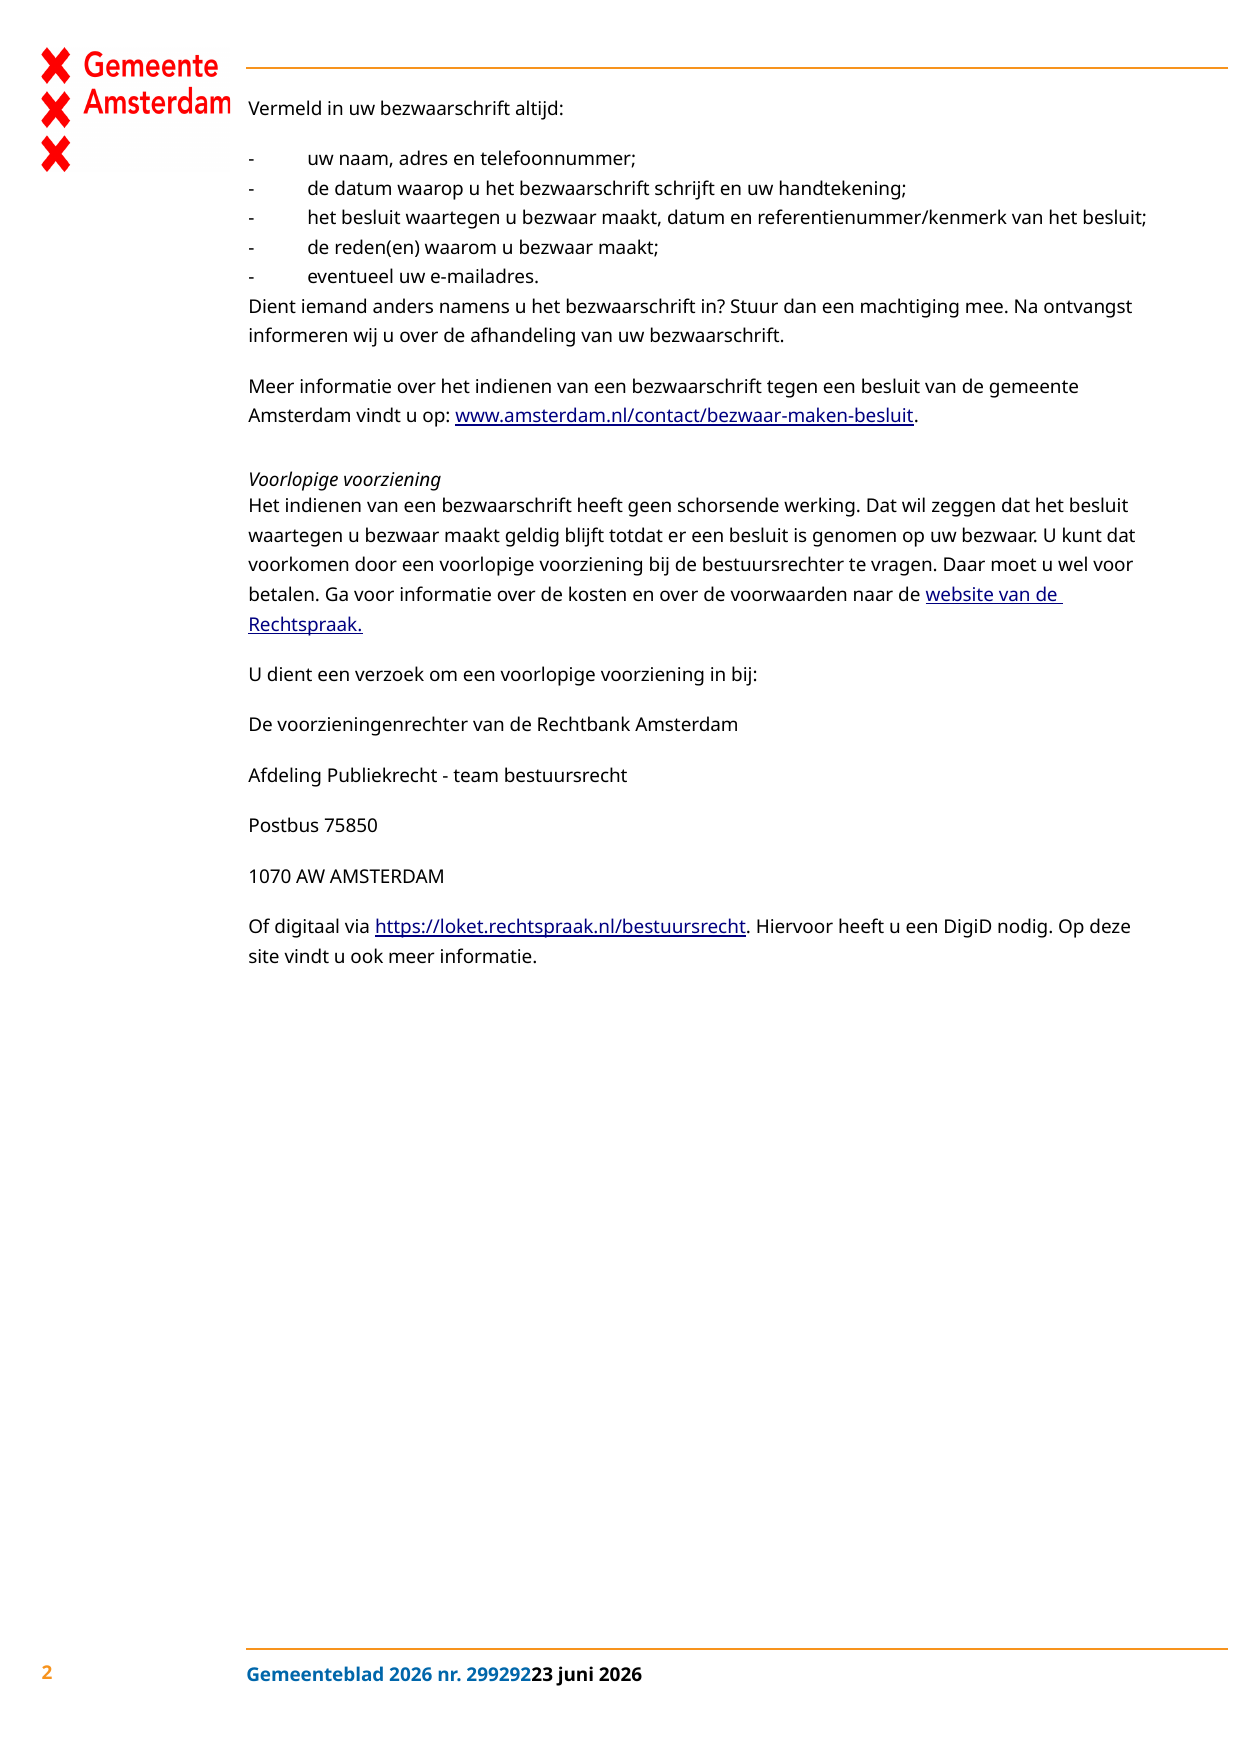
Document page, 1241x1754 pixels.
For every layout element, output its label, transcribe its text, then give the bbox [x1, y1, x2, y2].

text Vermeld in uw bezwaarschrift altijd: [248, 95, 1152, 121]
text De voorzieningenrechter van de Rechtbank Amsterdam [248, 712, 1152, 737]
list uw naam, adres en telefoonnummer; [248, 145, 1152, 171]
text Postbus 75850 [248, 812, 1152, 838]
text U dient een verzoek om een voorlopige voorziening in bij: [248, 661, 1152, 687]
text Meer informatie over het indienen van een bezwaarschrift tegen een besluit van de gemeente Amsterdam vindt u op: www.amsterdam.nl/contact/bezwaar-maken-besluit. [248, 373, 1152, 428]
list eventueel uw e-mailadres. [248, 263, 1152, 289]
picture [41, 47, 231, 172]
text Het indienen van een bezwaarschrift heeft geen schorsende werking. Dat wil zeggen dat het besluit waartegen u bezwaar maakt geldig blijft totdat er een besluit is genomen op uw bezwaar. U kunt dat voorkomen door een voorlopige voorziening bij de bestuursrechter te vragen. Daar moet u wel voor betalen. Ga voor informatie over de kosten en over de voorwaarden naar de website van de Rechtspraak. [248, 492, 1152, 636]
text Dient iemand anders namens u het bezwaarschrift in? Stuur dan een machtiging mee. Na ontvangst informeren wij u over de afhandeling van uw bezwaarschrift. [248, 293, 1152, 348]
list de reden(en) waarom u bezwaar maakt; [248, 234, 1152, 260]
text Voorlopige voorziening [248, 467, 1152, 492]
text Of digitaal via https://loket.rechtspraak.nl/bestuursrecht. Hiervoor heeft u een DigiD nodig. Op deze site vindt u ook meer informatie. [248, 913, 1152, 968]
list de datum waarop u het bezwaarschrift schrijft en uw handtekening; [248, 175, 1152, 201]
list het besluit waartegen u bezwaar maakt, datum en referentienummer/kenmerk van het besluit; [248, 204, 1152, 230]
text 1070 AW AMSTERDAM [248, 863, 1152, 888]
text Afdeling Publiekrecht - team bestuursrecht [248, 762, 1152, 788]
